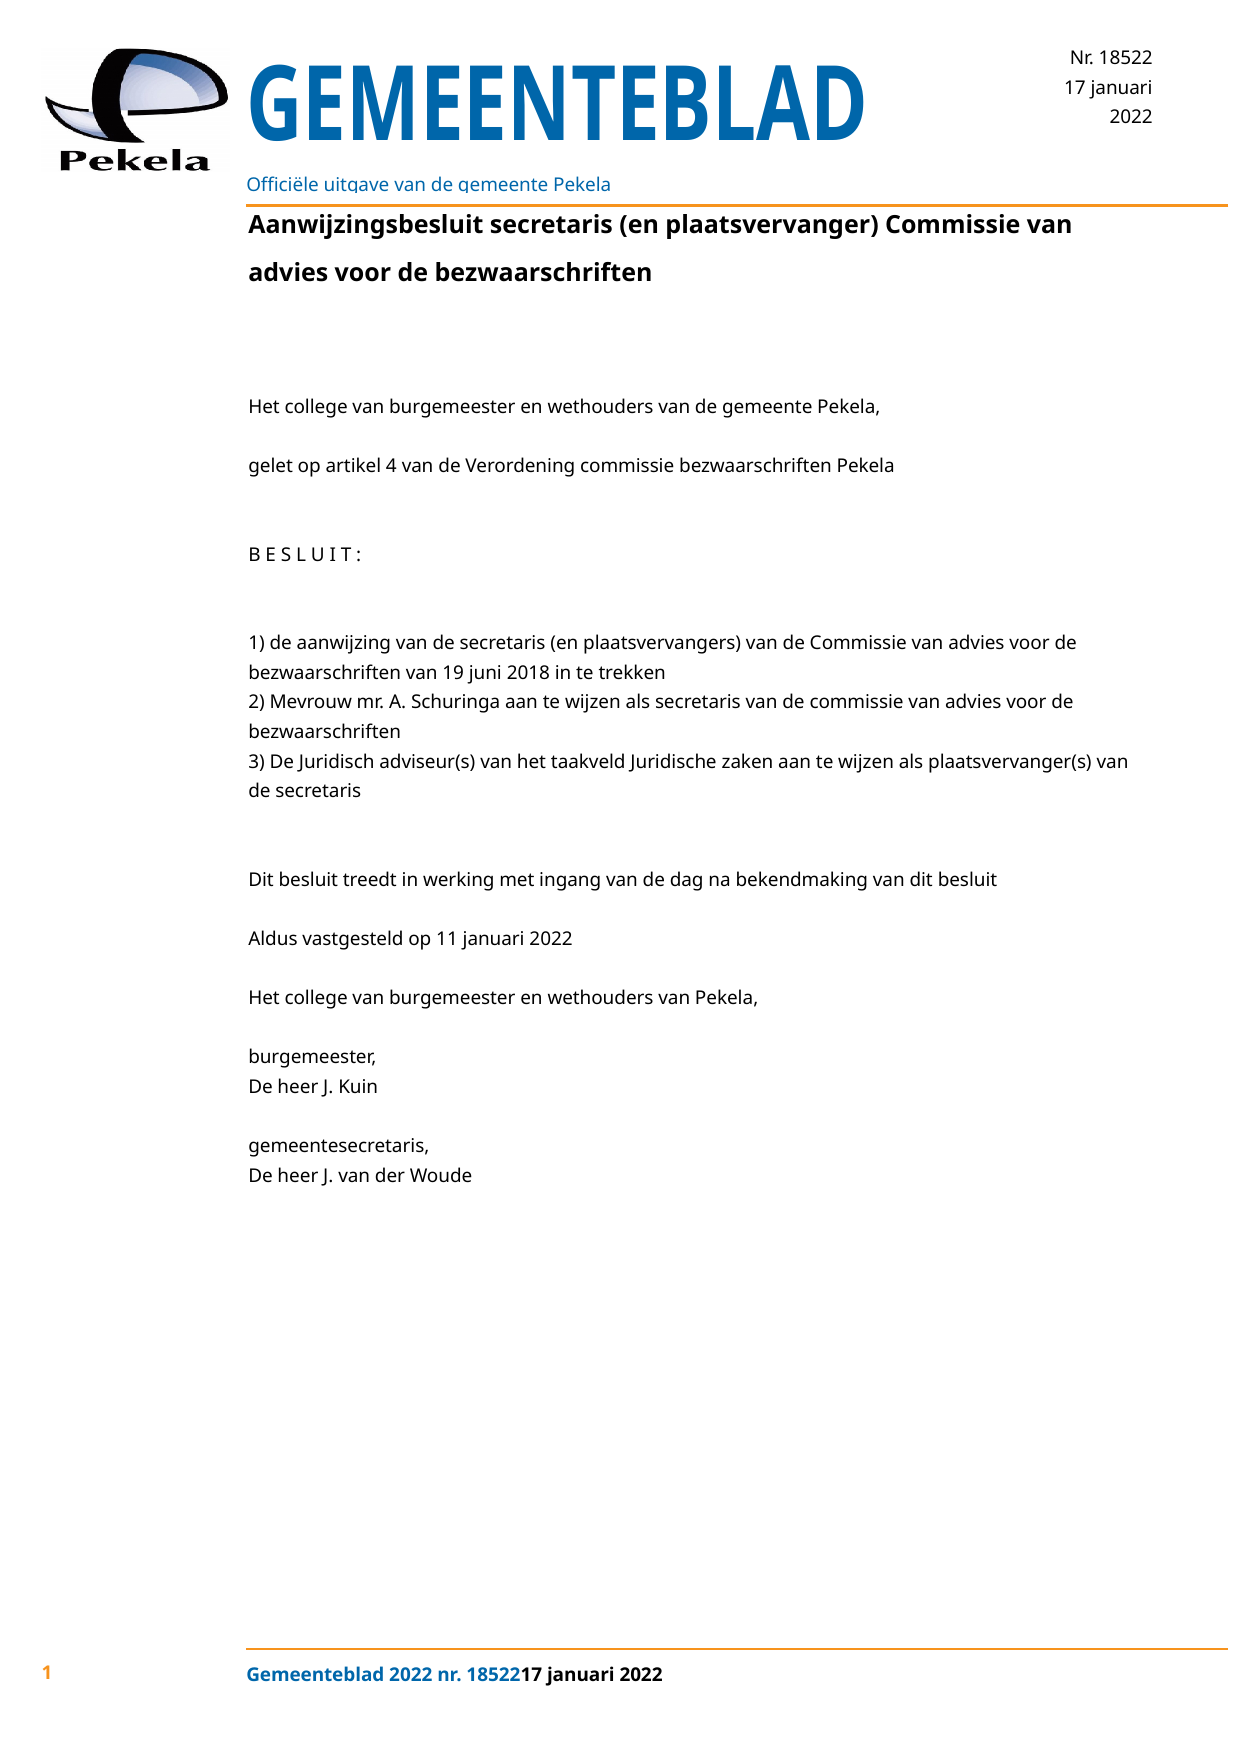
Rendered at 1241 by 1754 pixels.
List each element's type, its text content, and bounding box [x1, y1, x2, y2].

text 1) de aanwijzing van de secretaris (en plaatsvervangers) van de Commissie van advies voor de bezwaarschriften van 19 juni 2018 in te trekken [248, 629, 1152, 685]
text gelet op artikel 4 van de Verordening commissie bezwaarschriften Pekela [248, 452, 1152, 478]
picture [41, 47, 231, 172]
text burgemeester, [248, 1044, 1152, 1069]
text B E S L U I T : [248, 541, 1152, 567]
text Het college van burgemeester en wethouders van de gemeente Pekela, [248, 393, 1152, 419]
text De heer J. van der Woude [248, 1162, 1152, 1188]
text Het college van burgemeester en wethouders van Pekela, [248, 984, 1152, 1010]
text gemeentesecretaris, [248, 1132, 1152, 1158]
text De heer J. Kuin [248, 1073, 1152, 1099]
text Dit besluit treedt in werking met ingang van de dag na bekendmaking van dit besluit [248, 866, 1152, 892]
text Aanwijzingsbesluit secretaris (en plaatsvervanger) Commissie van advies voor de bezwaarschriften [248, 207, 1152, 288]
text 2) Mevrouw mr. A. Schuringa aan te wijzen als secretaris van de commissie van advies voor de bezwaarschriften [248, 689, 1152, 744]
text 3) De Juridisch adviseur(s) van het taakveld Juridische zaken aan te wijzen als plaatsvervanger(s) van de secretaris [248, 748, 1152, 803]
text Aldus vastgesteld op 11 januari 2022 [248, 925, 1152, 951]
